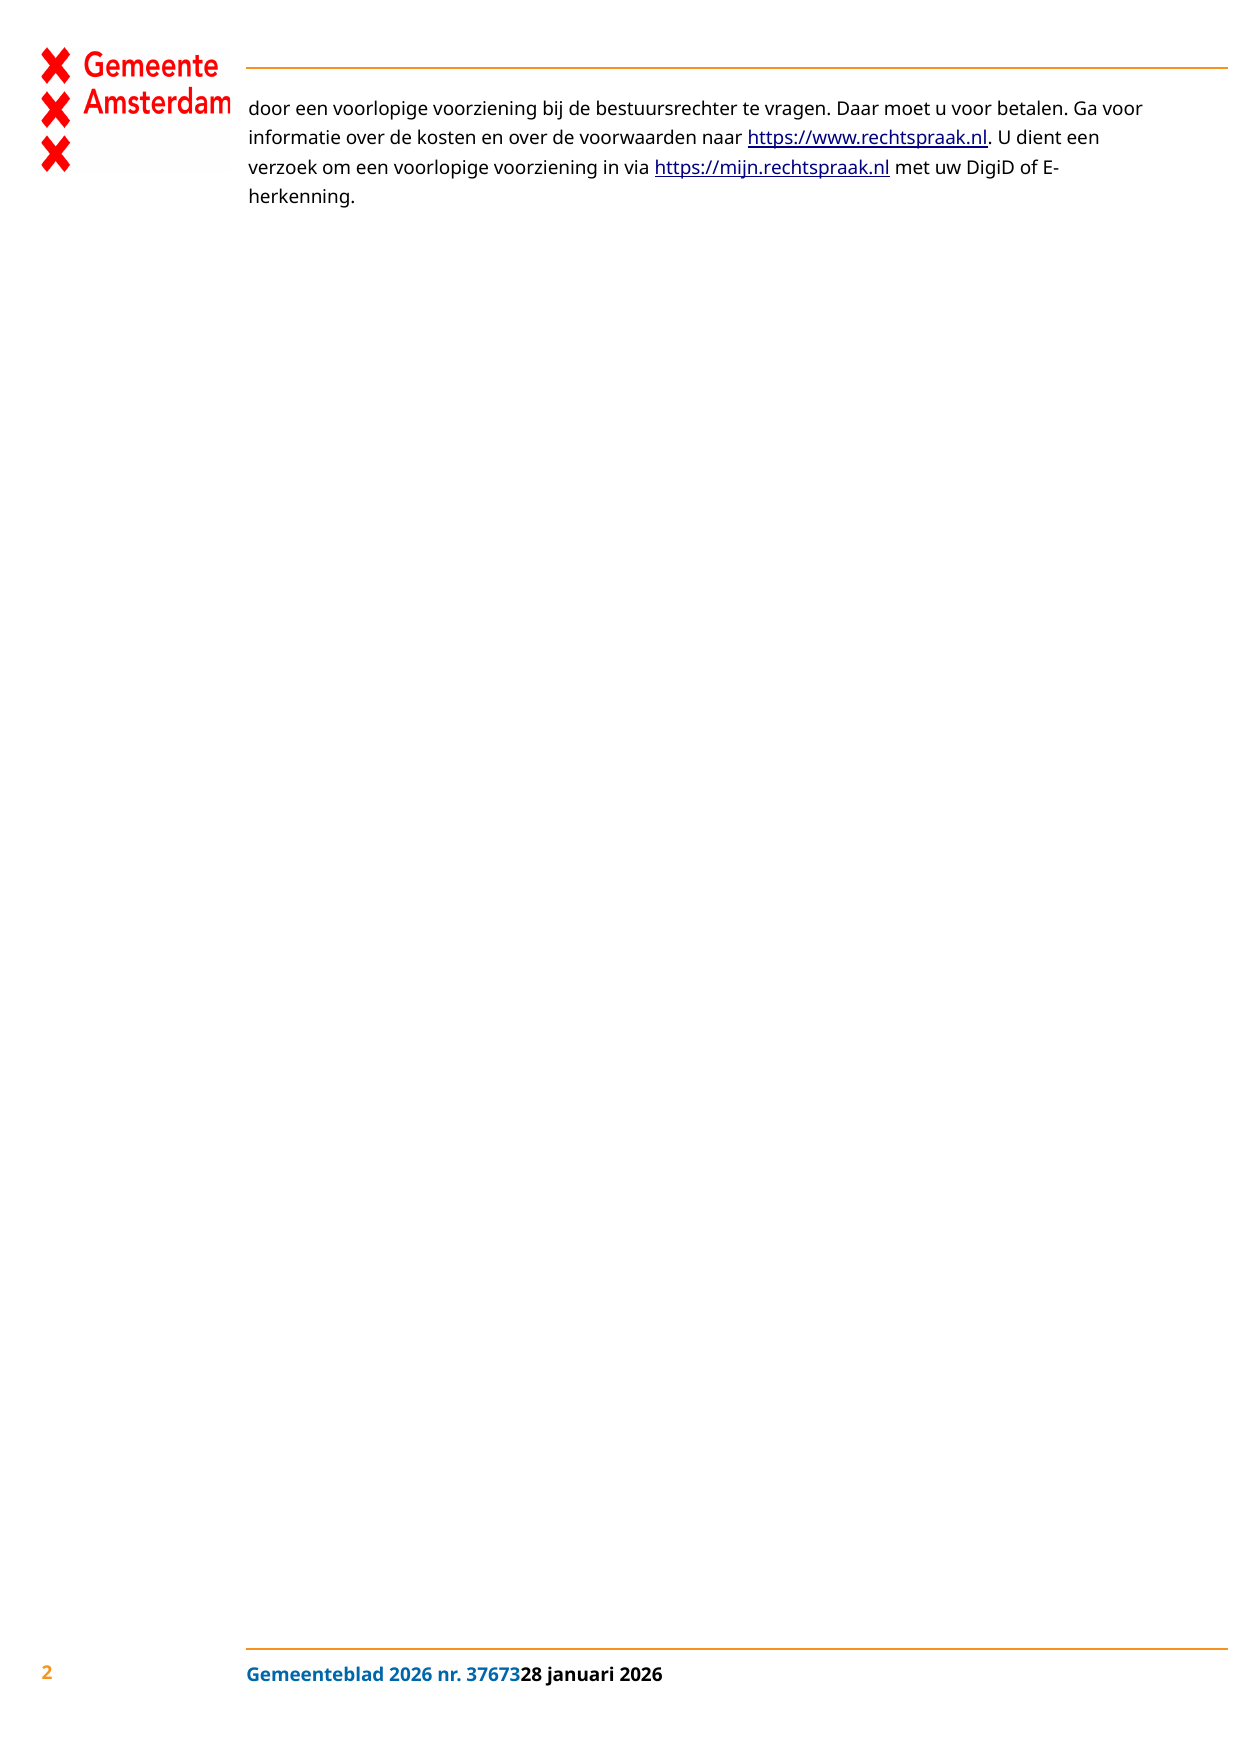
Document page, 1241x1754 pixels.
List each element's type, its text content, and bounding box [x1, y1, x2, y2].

picture [41, 47, 231, 172]
text door een voorlopige voorziening bij de bestuursrechter te vragen. Daar moet u voor betalen. Ga voor informatie over de kosten en over de voorwaarden naar https://www.rechtspraak.nl. U dient een verzoek om een voorlopige voorziening in via https://mijn.rechtspraak.nl met uw DigiD of E-herkenning. [248, 95, 1152, 209]
